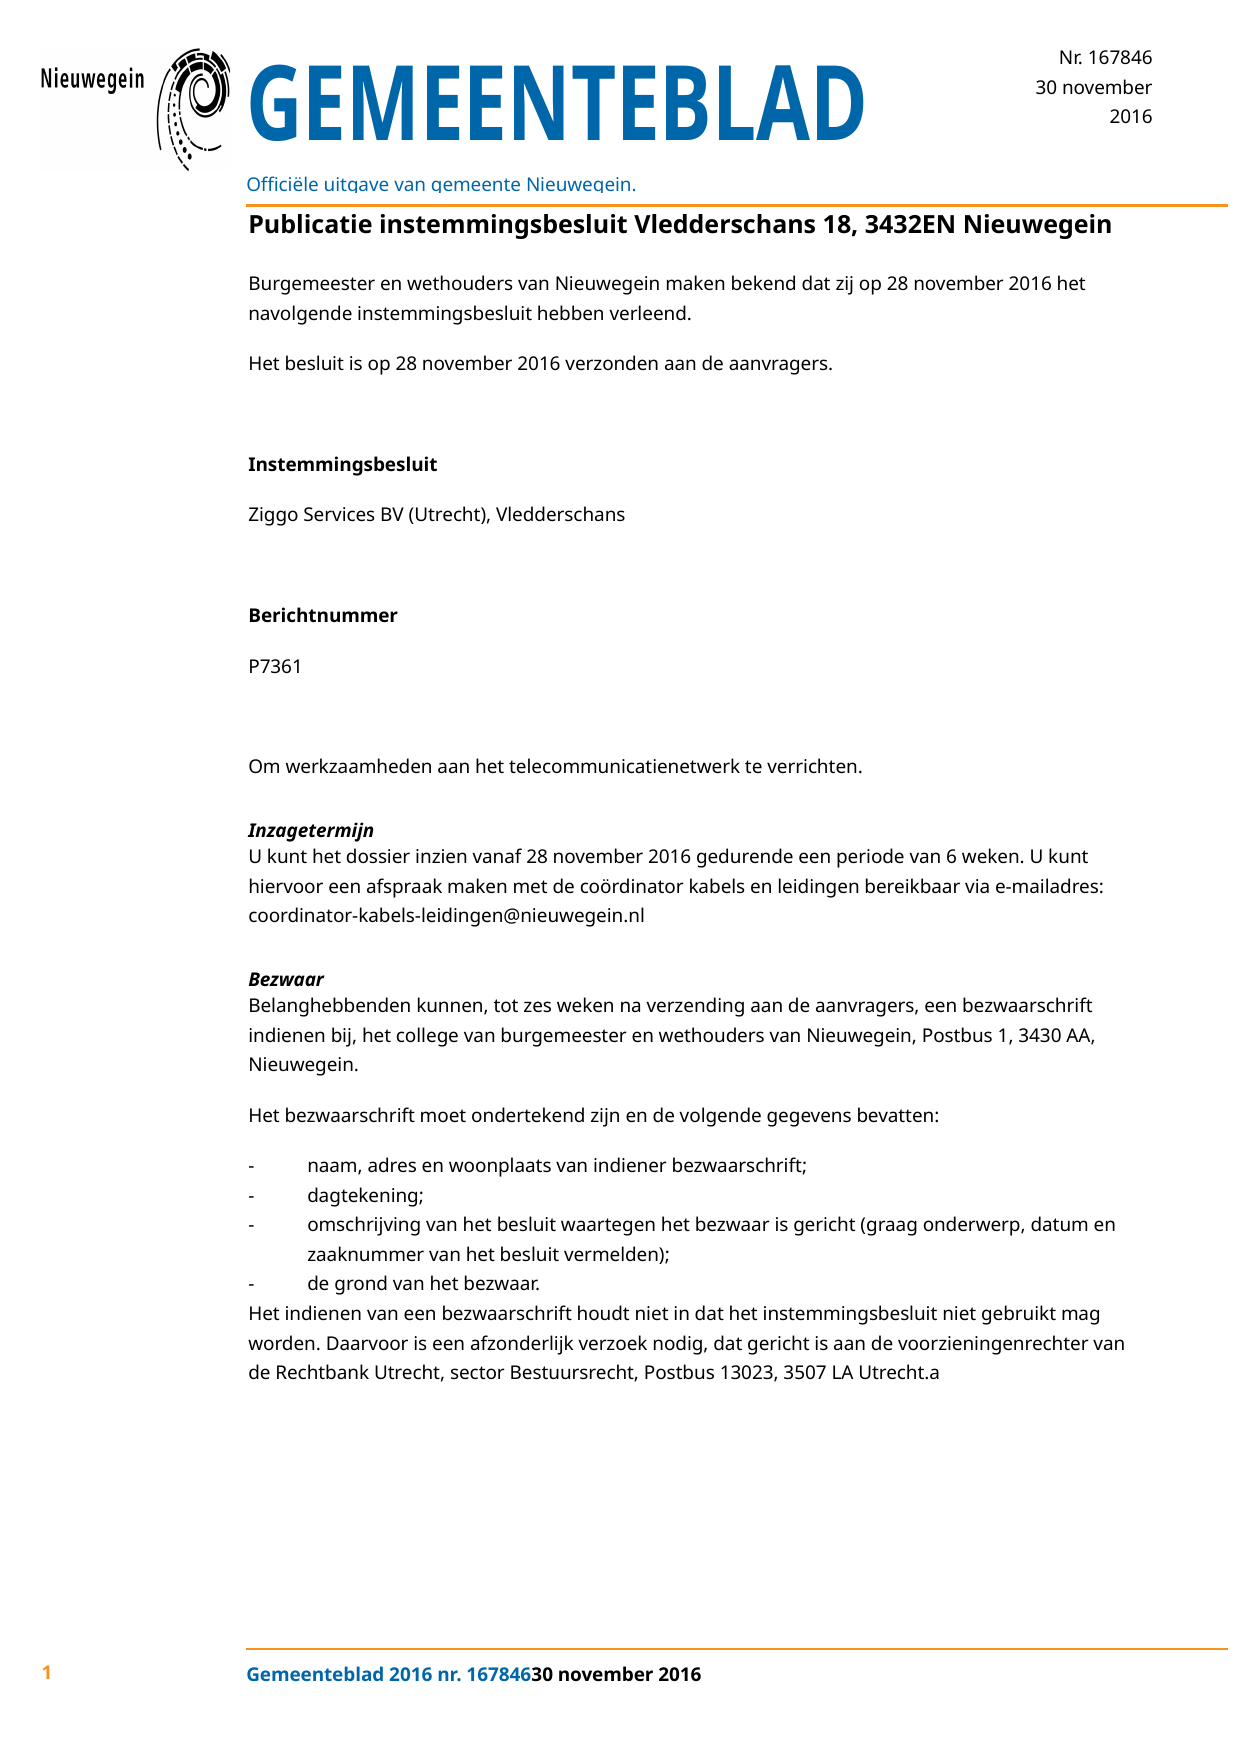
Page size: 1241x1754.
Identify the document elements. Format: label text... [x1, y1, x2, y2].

picture [41, 47, 231, 172]
text Het indienen van een bezwaarschrift houdt niet in dat het instemmingsbesluit niet gebruikt mag worden. Daarvoor is een afzonderlijk verzoek nodig, dat gericht is aan de voorzieningenrechter van de Rechtbank Utrecht, sector Bestuursrecht, Postbus 13023, 3507 LA Utrecht.a [248, 1300, 1152, 1385]
text Inzagetermijn [248, 818, 1152, 843]
text Om werkzaamheden aan het telecommunicatienetwerk te verrichten. [248, 754, 1152, 779]
text Ziggo Services BV (Utrecht), Vledderschans [248, 502, 1152, 527]
text Het besluit is op 28 november 2016 verzonden aan de aanvragers. [248, 350, 1152, 376]
list naam, adres en woonplaats van indiener bezwaarschrift; [248, 1152, 1152, 1178]
list omschrijving van het besluit waartegen het bezwaar is gericht (graag onderwerp, datum en zaaknummer van het besluit vermelden); [248, 1211, 1152, 1267]
text Berichtnummer [248, 602, 1152, 628]
text Bezwaar [248, 966, 1152, 992]
text Instemmingsbesluit [248, 451, 1152, 477]
list de grond van het bezwaar. [248, 1271, 1152, 1296]
list dagtekening; [248, 1182, 1152, 1207]
text Publicatie instemmingsbesluit Vledderschans 18, 3432EN Nieuwegein [248, 207, 1152, 241]
text Burgemeester en wethouders van Nieuwegein maken bekend dat zij op 28 november 2016 het navolgende instemmingsbesluit hebben verleend. [248, 270, 1152, 326]
text Het bezwaarschrift moet ondertekend zijn en de volgende gegevens bevatten: [248, 1102, 1152, 1127]
text P7361 [248, 653, 1152, 678]
text U kunt het dossier inzien vanaf 28 november 2016 gedurende een periode van 6 weken. U kunt hiervoor een afspraak maken met de coördinator kabels en leidingen bereikbaar via e-mailadres: coordinator-kabels-leidingen@nieuwegein.nl [248, 843, 1152, 928]
text Belanghebbenden kunnen, tot zes weken na verzending aan de aanvragers, een bezwaarschrift indienen bij, het college van burgemeester en wethouders van Nieuwegein, Postbus 1, 3430 AA, Nieuwegein. [248, 992, 1152, 1077]
